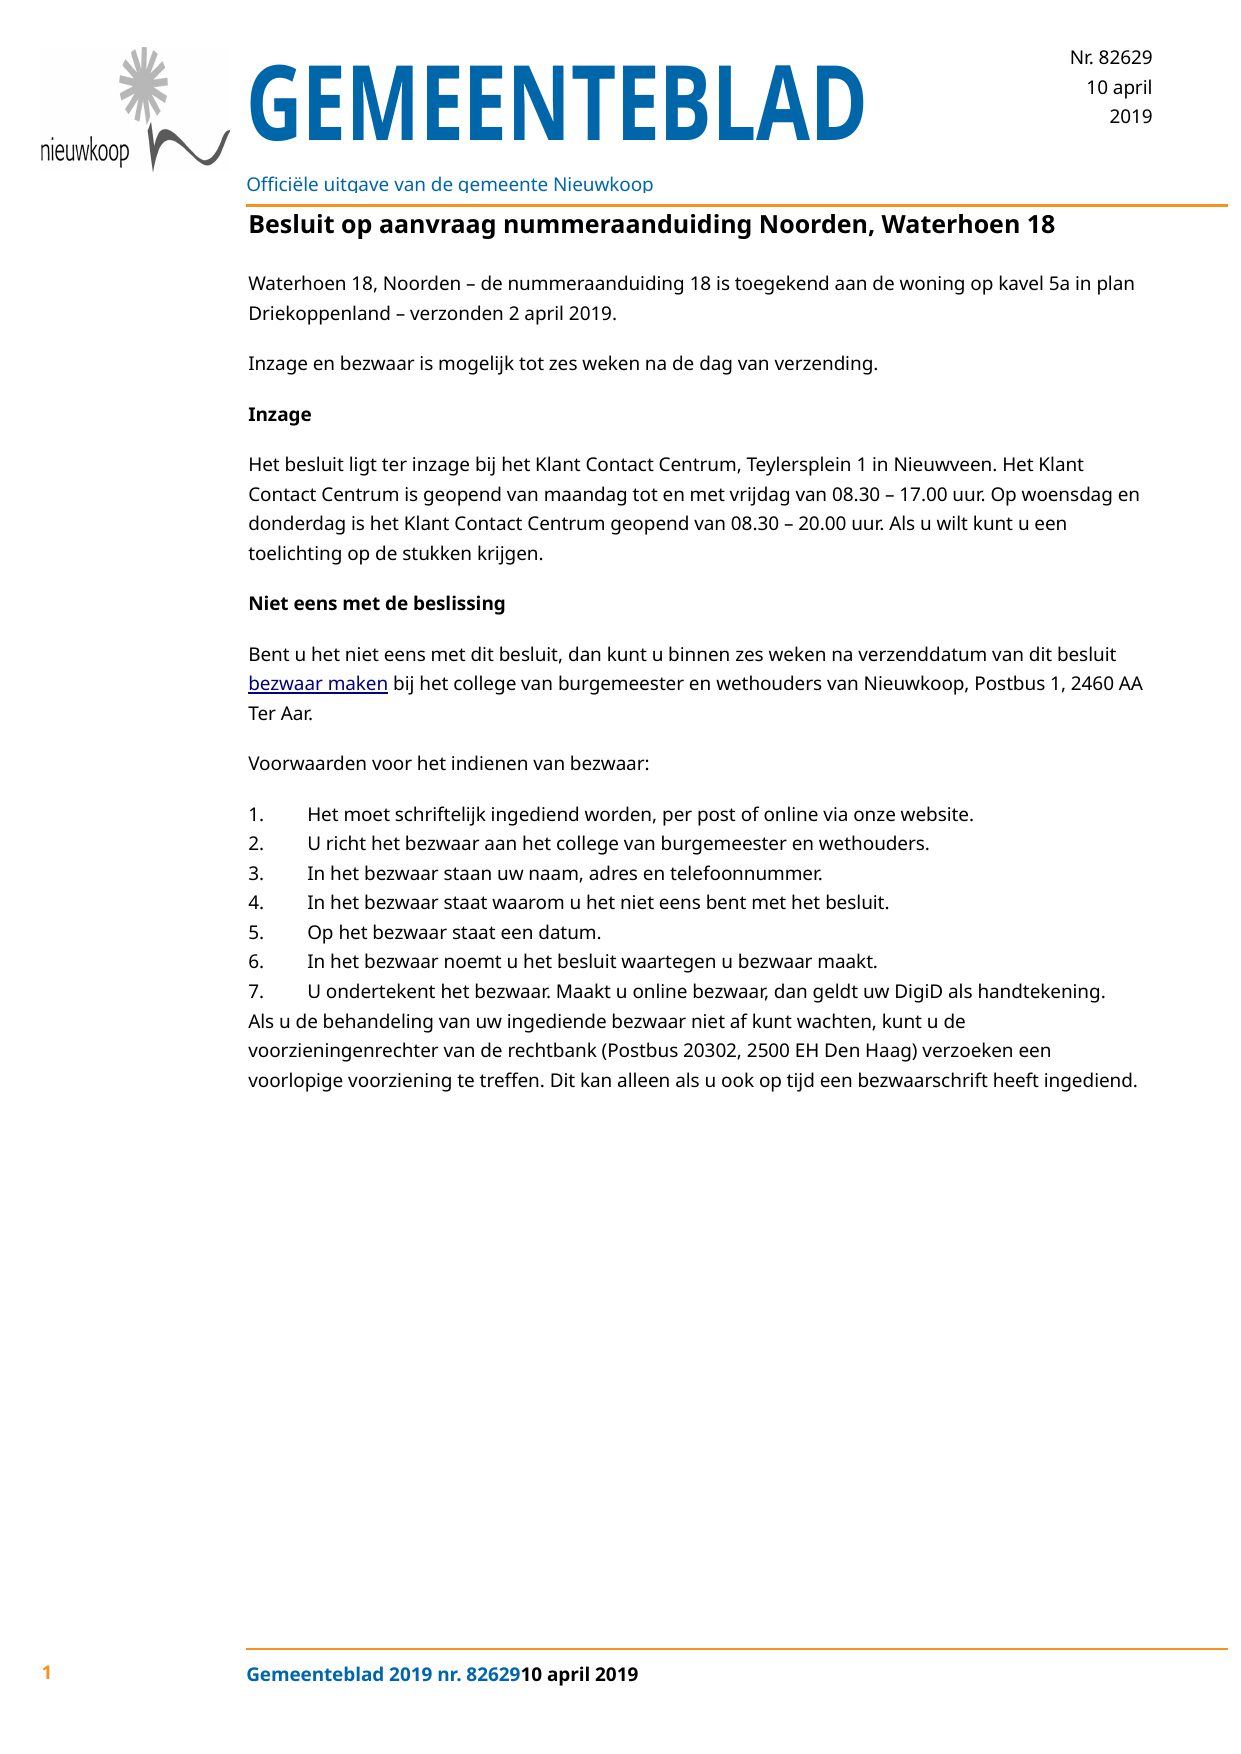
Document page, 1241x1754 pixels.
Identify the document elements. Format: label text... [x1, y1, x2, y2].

list In het bezwaar staat waarom u het niet eens bent met het besluit. [248, 889, 1152, 915]
text Het besluit ligt ter inzage bij het Klant Contact Centrum, Teylersplein 1 in Nieuwveen. Het Klant Contact Centrum is geopend van maandag tot en met vrijdag van 08.30 – 17.00 uur. Op woensdag en donderdag is het Klant Contact Centrum geopend van 08.30 – 20.00 uur. Als u wilt kunt u een toelichting op de stukken krijgen. [248, 451, 1152, 566]
text Bent u het niet eens met dit besluit, dan kunt u binnen zes weken na verzenddatum van dit besluit bezwaar maken bij het college van burgemeester en wethouders van Nieuwkoop, Postbus 1, 2460 AA Ter Aar. [248, 641, 1152, 726]
text Inzage en bezwaar is mogelijk tot zes weken na de dag van verzending. [248, 350, 1152, 376]
list In het bezwaar staan uw naam, adres en telefoonnummer. [248, 860, 1152, 886]
list U ondertekent het bezwaar. Maakt u online bezwaar, dan geldt uw DigiD als handtekening. [248, 978, 1152, 1004]
list Op het bezwaar staat een datum. [248, 919, 1152, 945]
text Inzage [248, 401, 1152, 426]
list U richt het bezwaar aan het college van burgemeester en wethouders. [248, 830, 1152, 856]
list Het moet schriftelijk ingediend worden, per post of online via onze website. [248, 801, 1152, 826]
text Waterhoen 18, Noorden – de nummeraanduiding 18 is toegekend aan de woning op kavel 5a in plan Driekoppenland – verzonden 2 april 2019. [248, 270, 1152, 326]
text Besluit op aanvraag nummeraanduiding Noorden, Waterhoen 18 [248, 207, 1152, 241]
picture [41, 47, 231, 172]
list In het bezwaar noemt u het besluit waartegen u bezwaar maakt. [248, 949, 1152, 974]
text Voorwaarden voor het indienen van bezwaar: [248, 750, 1152, 776]
text Niet eens met de beslissing [248, 590, 1152, 616]
text Als u de behandeling van uw ingediende bezwaar niet af kunt wachten, kunt u de voorzieningenrechter van de rechtbank (Postbus 20302, 2500 EH Den Haag) verzoeken een voorlopige voorziening te treffen. Dit kan alleen als u ook op tijd een bezwaarschrift heeft ingediend. [248, 1008, 1152, 1093]
